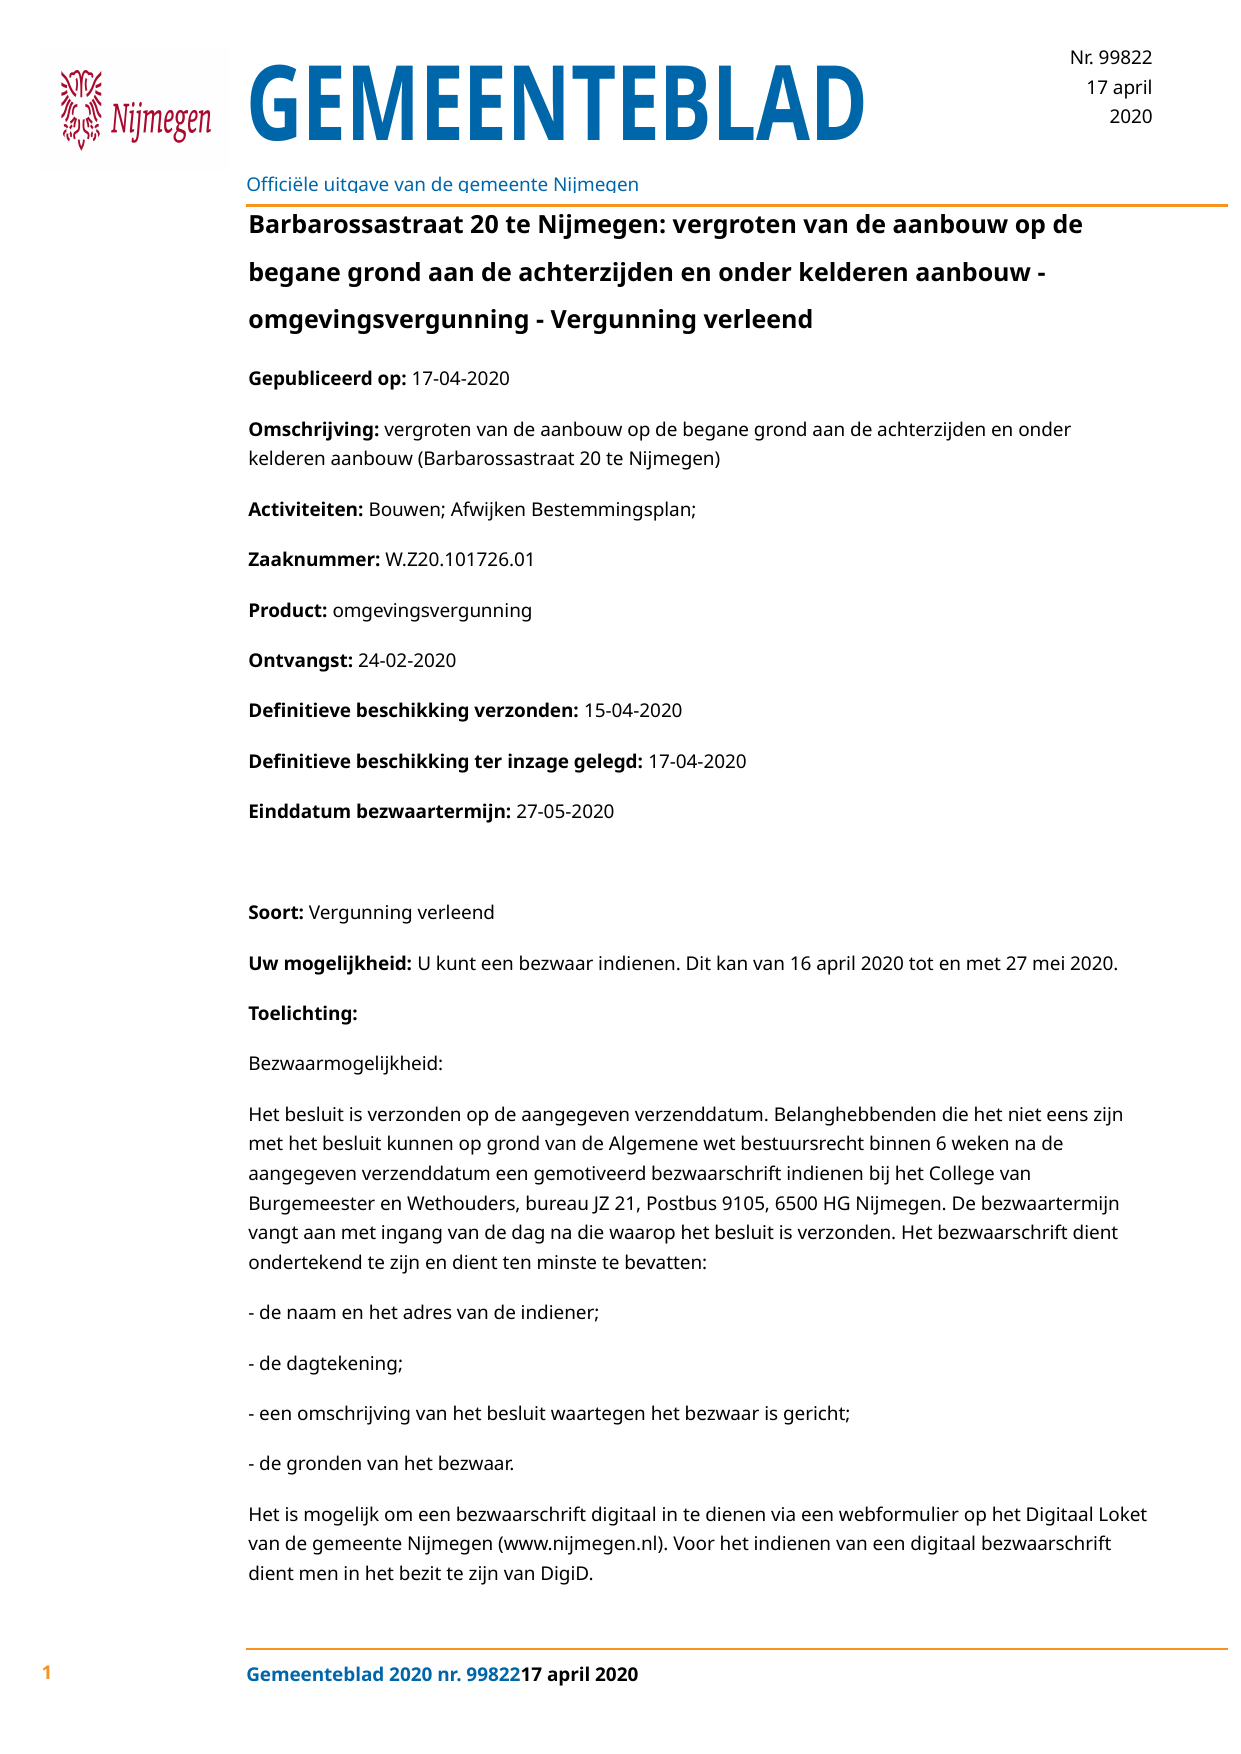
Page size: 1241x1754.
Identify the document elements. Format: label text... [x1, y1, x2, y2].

text Uw mogelijkheid: U kunt een bezwaar indienen. Dit kan van 16 april 2020 tot en met 27 mei 2020. [248, 950, 1152, 975]
text Barbarossastraat 20 te Nijmegen: vergroten van de aanbouw op de begane grond aan de achterzijden en onder kelderen aanbouw - omgevingsvergunning - Vergunning verleend [248, 207, 1152, 336]
text - de naam en het adres van de indiener; [248, 1299, 1152, 1325]
text Ontvangst: 24-02-2020 [248, 647, 1152, 673]
text Gepubliceerd op: 17-04-2020 [248, 366, 1152, 391]
text Soort: Vergunning verleend [248, 899, 1152, 925]
picture [41, 47, 231, 172]
text Definitieve beschikking ter inzage gelegd: 17-04-2020 [248, 748, 1152, 774]
text Het besluit is verzonden op de aangegeven verzenddatum. Belanghebbenden die het niet eens zijn met het besluit kunnen op grond van de Algemene wet bestuursrecht binnen 6 weken na de aangegeven verzenddatum een gemotiveerd bezwaarschrift indienen bij het College van Burgemeester en Wethouders, bureau JZ 21, Postbus 9105, 6500 HG Nijmegen. De bezwaartermijn vangt aan met ingang van de dag na die waarop het besluit is verzonden. Het bezwaarschrift dient ondertekend te zijn en dient ten minste te bevatten: [248, 1101, 1152, 1274]
text Zaaknummer: W.Z20.101726.01 [248, 546, 1152, 572]
text Toelichting: [248, 1000, 1152, 1026]
text Einddatum bezwaartermijn: 27-05-2020 [248, 798, 1152, 824]
text Definitieve beschikking verzonden: 15-04-2020 [248, 698, 1152, 723]
text Bezwaarmogelijkheid: [248, 1051, 1152, 1076]
text - een omschrijving van het besluit waartegen het bezwaar is gericht; [248, 1400, 1152, 1426]
text Omschrijving: vergroten van de aanbouw op de begane grond aan de achterzijden en onder kelderen aanbouw (Barbarossastraat 20 te Nijmegen) [248, 416, 1152, 471]
text Product: omgevingsvergunning [248, 597, 1152, 622]
text - de gronden van het bezwaar. [248, 1451, 1152, 1476]
text Het is mogelijk om een bezwaarschrift digitaal in te dienen via een webformulier op het Digitaal Loket van de gemeente Nijmegen (www.nijmegen.nl). Voor het indienen van een digitaal bezwaarschrift dient men in het bezit te zijn van DigiD. [248, 1501, 1152, 1586]
text - de dagtekening; [248, 1350, 1152, 1375]
text Activiteiten: Bouwen; Afwijken Bestemmingsplan; [248, 496, 1152, 522]
